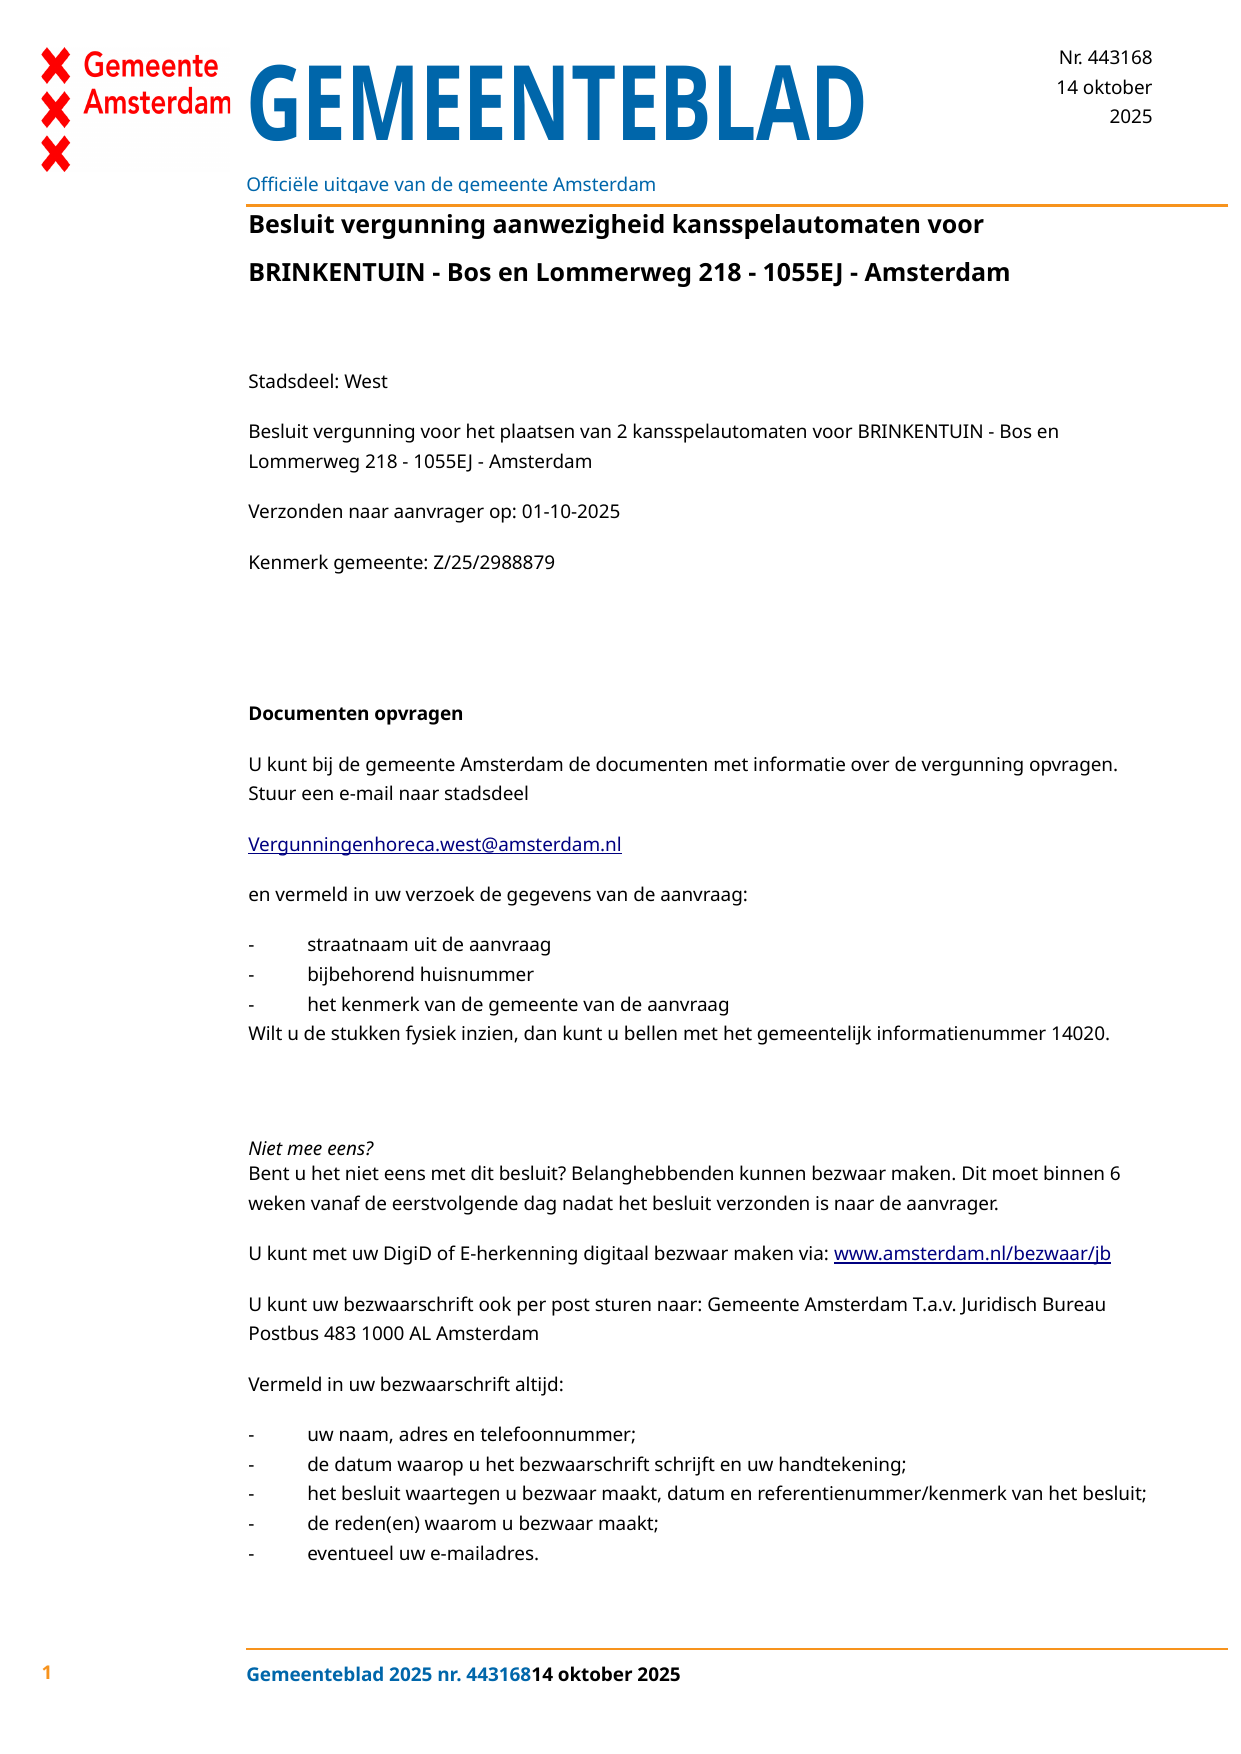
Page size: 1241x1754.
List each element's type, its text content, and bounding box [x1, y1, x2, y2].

list uw naam, adres en telefoonnummer; [248, 1421, 1152, 1447]
text Vermeld in uw bezwaarschrift altijd: [248, 1371, 1152, 1397]
picture [41, 47, 231, 172]
text en vermeld in uw verzoek de gegevens van de aanvraag: [248, 881, 1152, 907]
text Besluit vergunning voor het plaatsen van 2 kansspelautomaten voor BRINKENTUIN - Bos en Lommerweg 218 - 1055EJ - Amsterdam [248, 419, 1152, 474]
text U kunt bij de gemeente Amsterdam de documenten met informatie over de vergunning opvragen. Stuur een e-mail naar stadsdeel [248, 751, 1152, 806]
text Niet mee eens? [248, 1135, 1152, 1161]
list de datum waarop u het bezwaarschrift schrijft en uw handtekening; [248, 1451, 1152, 1477]
text Vergunningenhoreca.west@amsterdam.nl [248, 831, 1152, 857]
text U kunt uw bezwaarschrift ook per post sturen naar: Gemeente Amsterdam T.a.v. Juridisch Bureau Postbus 483 1000 AL Amsterdam [248, 1291, 1152, 1346]
text Stadsdeel: West [248, 368, 1152, 394]
list eventueel uw e-mailadres. [248, 1540, 1152, 1565]
text Kenmerk gemeente: Z/25/2988879 [248, 549, 1152, 575]
text Documenten opvragen [248, 700, 1152, 726]
list het kenmerk van de gemeente van de aanvraag [248, 991, 1152, 1017]
list het besluit waartegen u bezwaar maakt, datum en referentienummer/kenmerk van het besluit; [248, 1481, 1152, 1506]
list straatnaam uit de aanvraag [248, 932, 1152, 957]
list bijbehorend huisnummer [248, 961, 1152, 987]
text Bent u het niet eens met dit besluit? Belanghebbenden kunnen bezwaar maken. Dit moet binnen 6 weken vanaf de eerstvolgende dag nadat het besluit verzonden is naar de aanvrager. [248, 1161, 1152, 1216]
text Wilt u de stukken fysiek inzien, dan kunt u bellen met het gemeentelijk informatienummer 14020. [248, 1020, 1152, 1046]
text U kunt met uw DigiD of E-herkenning digitaal bezwaar maken via: www.amsterdam.nl/bezwaar/jb [248, 1241, 1152, 1266]
text Besluit vergunning aanwezigheid kansspelautomaten voor BRINKENTUIN - Bos en Lommerweg 218 - 1055EJ - Amsterdam [248, 207, 1152, 288]
text Verzonden naar aanvrager op: 01-10-2025 [248, 499, 1152, 524]
list de reden(en) waarom u bezwaar maakt; [248, 1510, 1152, 1536]
